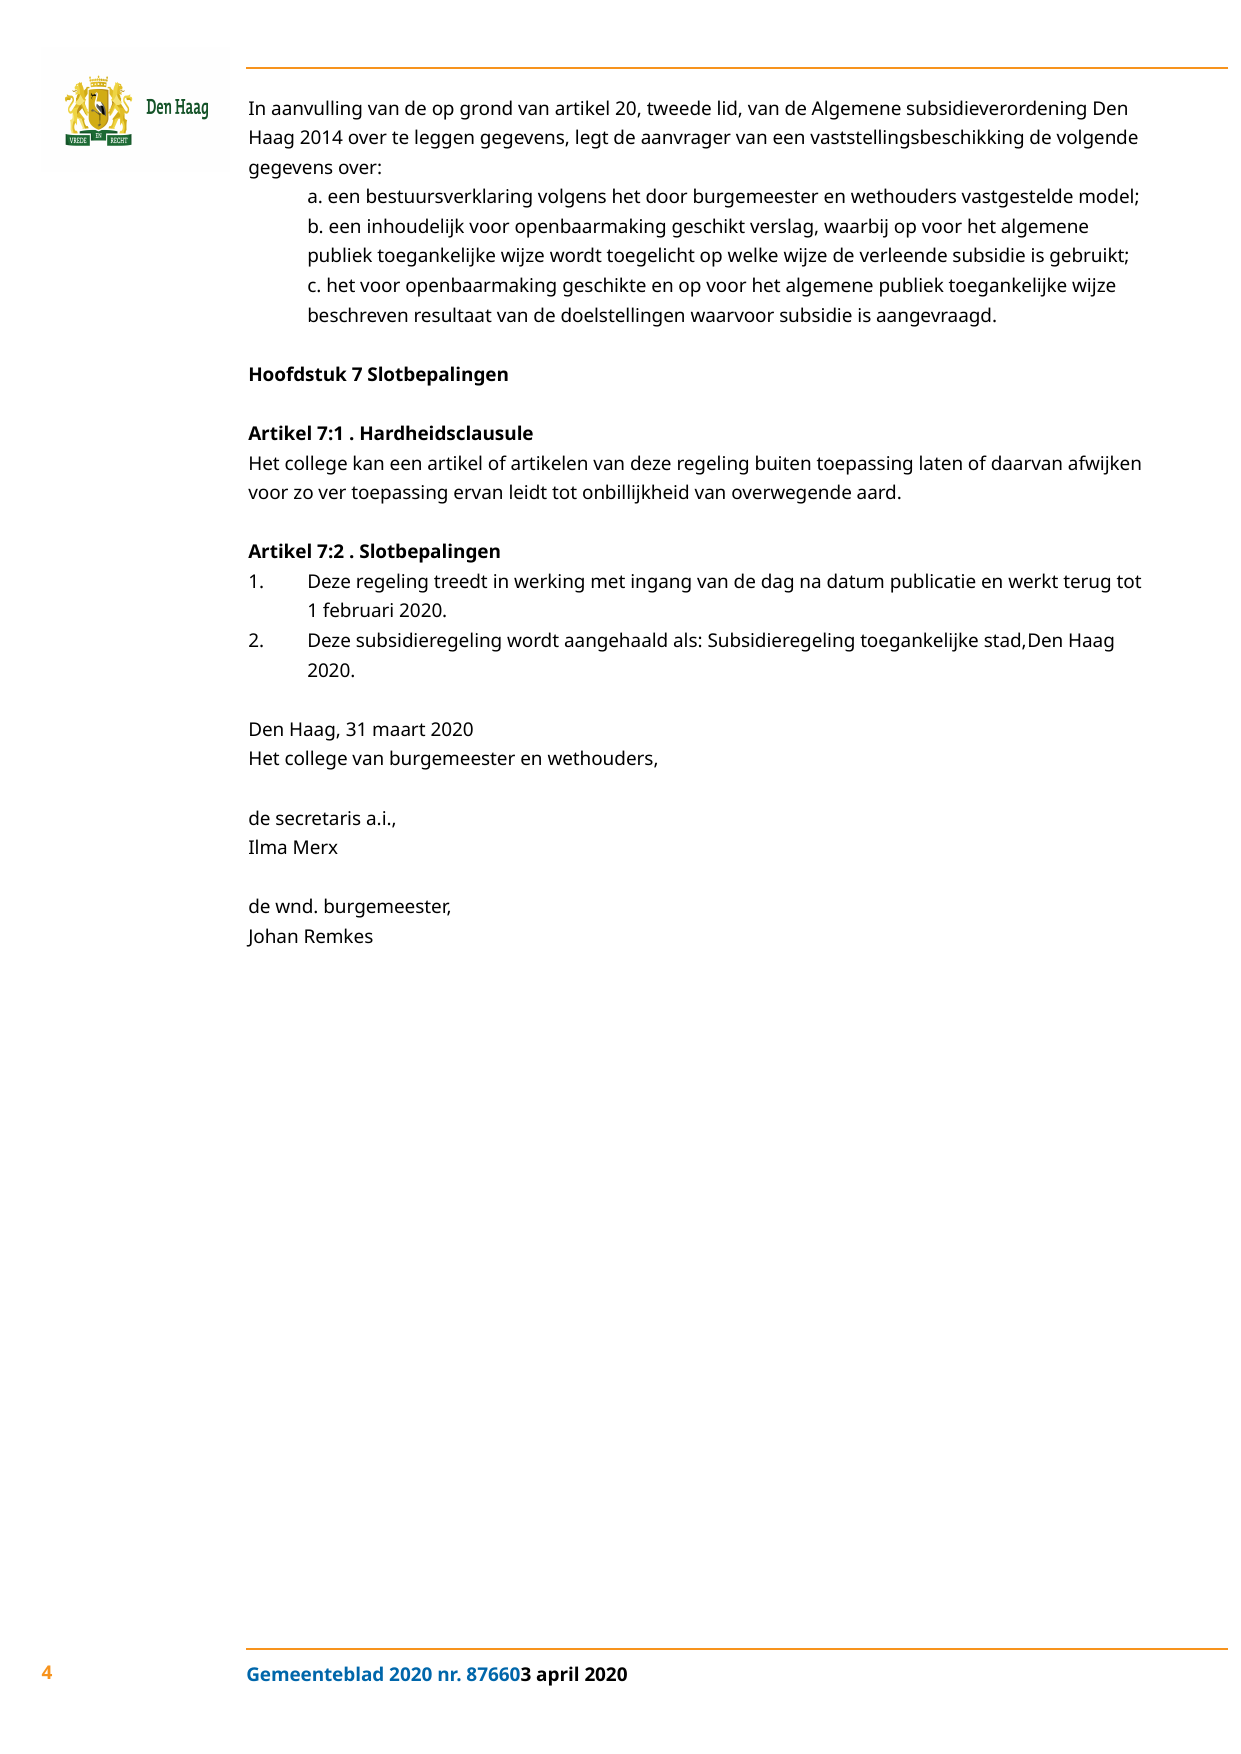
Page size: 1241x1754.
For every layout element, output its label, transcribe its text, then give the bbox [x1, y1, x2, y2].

text Artikel 7:1 . Hardheidsclausule [248, 420, 1152, 446]
text Het college kan een artikel of artikelen van deze regeling buiten toepassing laten of daarvan afwijken voor zo ver toepassing ervan leidt tot onbillijkheid van overwegende aard. [248, 450, 1152, 505]
text Johan Remkes [248, 923, 1152, 949]
text In aanvulling van de op grond van artikel 20, tweede lid, van de Algemene subsidieverordening Den Haag 2014 over te leggen gegevens, legt de aanvrager van een vaststellingsbeschikking de volgende gegevens over: [248, 95, 1152, 180]
list Deze subsidieregeling wordt aangehaald als: Subsidieregeling toegankelijke stad,Den Haag 2020. [248, 627, 1152, 683]
text Ilma Merx [248, 834, 1152, 860]
list Deze regeling treedt in werking met ingang van de dag na datum publicatie en werkt terug tot 1 februari 2020. [248, 568, 1152, 623]
text Het college van burgemeester en wethouders, [248, 746, 1152, 771]
text Den Haag, 31 maart 2020 [248, 716, 1152, 742]
picture [41, 47, 231, 172]
list c. het voor openbaarmaking geschikte en op voor het algemene publiek toegankelijke wijze beschreven resultaat van de doelstellingen waarvoor subsidie is aangevraagd. [248, 272, 1152, 328]
text Artikel 7:2 . Slotbepalingen [248, 538, 1152, 564]
text Hoofdstuk 7 Slotbepalingen [248, 361, 1152, 387]
list a. een bestuursverklaring volgens het door burgemeester en wethouders vastgestelde model; [248, 183, 1152, 209]
list b. een inhoudelijk voor openbaarmaking geschikt verslag, waarbij op voor het algemene publiek toegankelijke wijze wordt toegelicht op welke wijze de verleende subsidie is gebruikt; [248, 213, 1152, 268]
text de wnd. burgemeester, [248, 893, 1152, 919]
text de secretaris a.i., [248, 805, 1152, 831]
